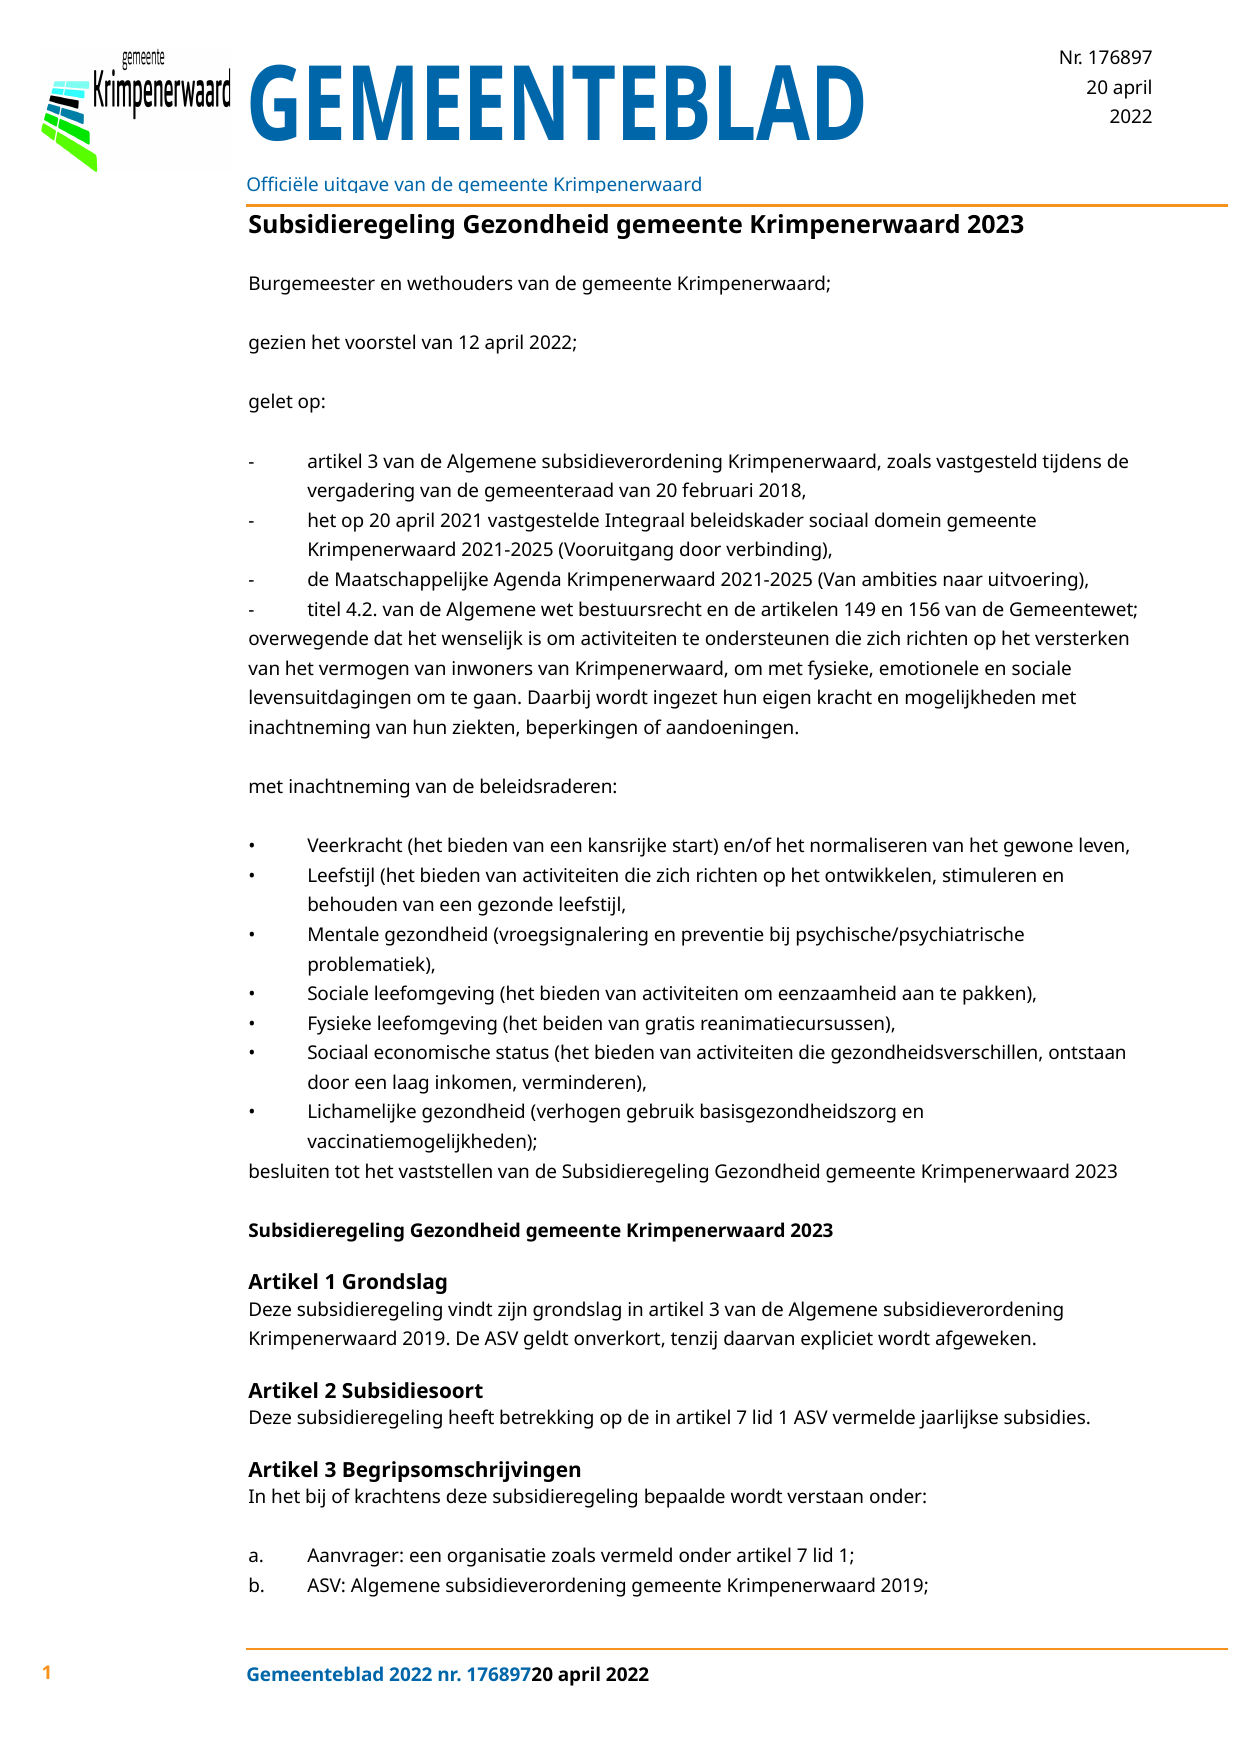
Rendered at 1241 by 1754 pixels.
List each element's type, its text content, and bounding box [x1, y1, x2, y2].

list Lichamelijke gezondheid (verhogen gebruik basisgezondheidszorg en vaccinatiemogelijkheden); [248, 1099, 1152, 1154]
list titel 4.2. van de Algemene wet bestuursrecht en de artikelen 149 en 156 van de Gemeentewet; [248, 596, 1152, 621]
text Subsidieregeling Gezondheid gemeente Krimpenerwaard 2023 [248, 207, 1152, 241]
list ASV: Algemene subsidieverordening gemeente Krimpenerwaard 2019; [248, 1572, 1152, 1598]
list Sociale leefomgeving (het bieden van activiteiten om eenzaamheid aan te pakken), [248, 980, 1152, 1006]
picture [41, 47, 231, 172]
list Veerkracht (het bieden van een kansrijke start) en/of het normaliseren van het gewone leven, [248, 832, 1152, 858]
list de Maatschappelijke Agenda Krimpenerwaard 2021-2025 (Van ambities naar uitvoering), [248, 566, 1152, 592]
list Mentale gezondheid (vroegsignalering en preventie bij psychische/psychiatrische problematiek), [248, 921, 1152, 976]
text Artikel 3 Begripsomschrijvingen [248, 1455, 1152, 1483]
list artikel 3 van de Algemene subsidieverordening Krimpenerwaard, zoals vastgesteld tijdens de vergadering van de gemeenteraad van 20 februari 2018, [248, 448, 1152, 503]
text gezien het voorstel van 12 april 2022; [248, 329, 1152, 355]
list Fysieke leefomgeving (het beiden van gratis reanimatiecursussen), [248, 1010, 1152, 1036]
list het op 20 april 2021 vastgestelde Integraal beleidskader sociaal domein gemeente Krimpenerwaard 2021-2025 (Vooruitgang door verbinding), [248, 507, 1152, 562]
text overwegende dat het wenselijk is om activiteiten te ondersteunen die zich richten op het versterken van het vermogen van inwoners van Krimpenerwaard, om met fysieke, emotionele en sociale levensuitdagingen om te gaan. Daarbij wordt ingezet hun eigen kracht en mogelijkheden met inachtneming van hun ziekten, beperkingen of aandoeningen. [248, 625, 1152, 740]
text Burgemeester en wethouders van de gemeente Krimpenerwaard; [248, 270, 1152, 296]
list Sociaal economische status (het bieden van activiteiten die gezondheidsverschillen, ontstaan door een laag inkomen, verminderen), [248, 1039, 1152, 1095]
list Aanvrager: een organisatie zoals vermeld onder artikel 7 lid 1; [248, 1542, 1152, 1568]
text besluiten tot het vaststellen van de Subsidieregeling Gezondheid gemeente Krimpenerwaard 2023 [248, 1158, 1152, 1183]
text In het bij of krachtens deze subsidieregeling bepaalde wordt verstaan onder: [248, 1483, 1152, 1509]
text met inachtneming van de beleidsraderen: [248, 773, 1152, 799]
text Deze subsidieregeling vindt zijn grondslag in artikel 3 van de Algemene subsidieverordening Krimpenerwaard 2019. De ASV geldt onverkort, tenzij daarvan expliciet wordt afgeweken. [248, 1296, 1152, 1351]
list Leefstijl (het bieden van activiteiten die zich richten op het ontwikkelen, stimuleren en behouden van een gezonde leefstijl, [248, 862, 1152, 917]
text Artikel 1 Grondslag [248, 1267, 1152, 1296]
text Subsidieregeling Gezondheid gemeente Krimpenerwaard 2023 [248, 1217, 1152, 1243]
text Deze subsidieregeling heeft betrekking op de in artikel 7 lid 1 ASV vermelde jaarlijkse subsidies. [248, 1404, 1152, 1430]
text gelet op: [248, 389, 1152, 414]
text Artikel 2 Subsidiesoort [248, 1376, 1152, 1404]
